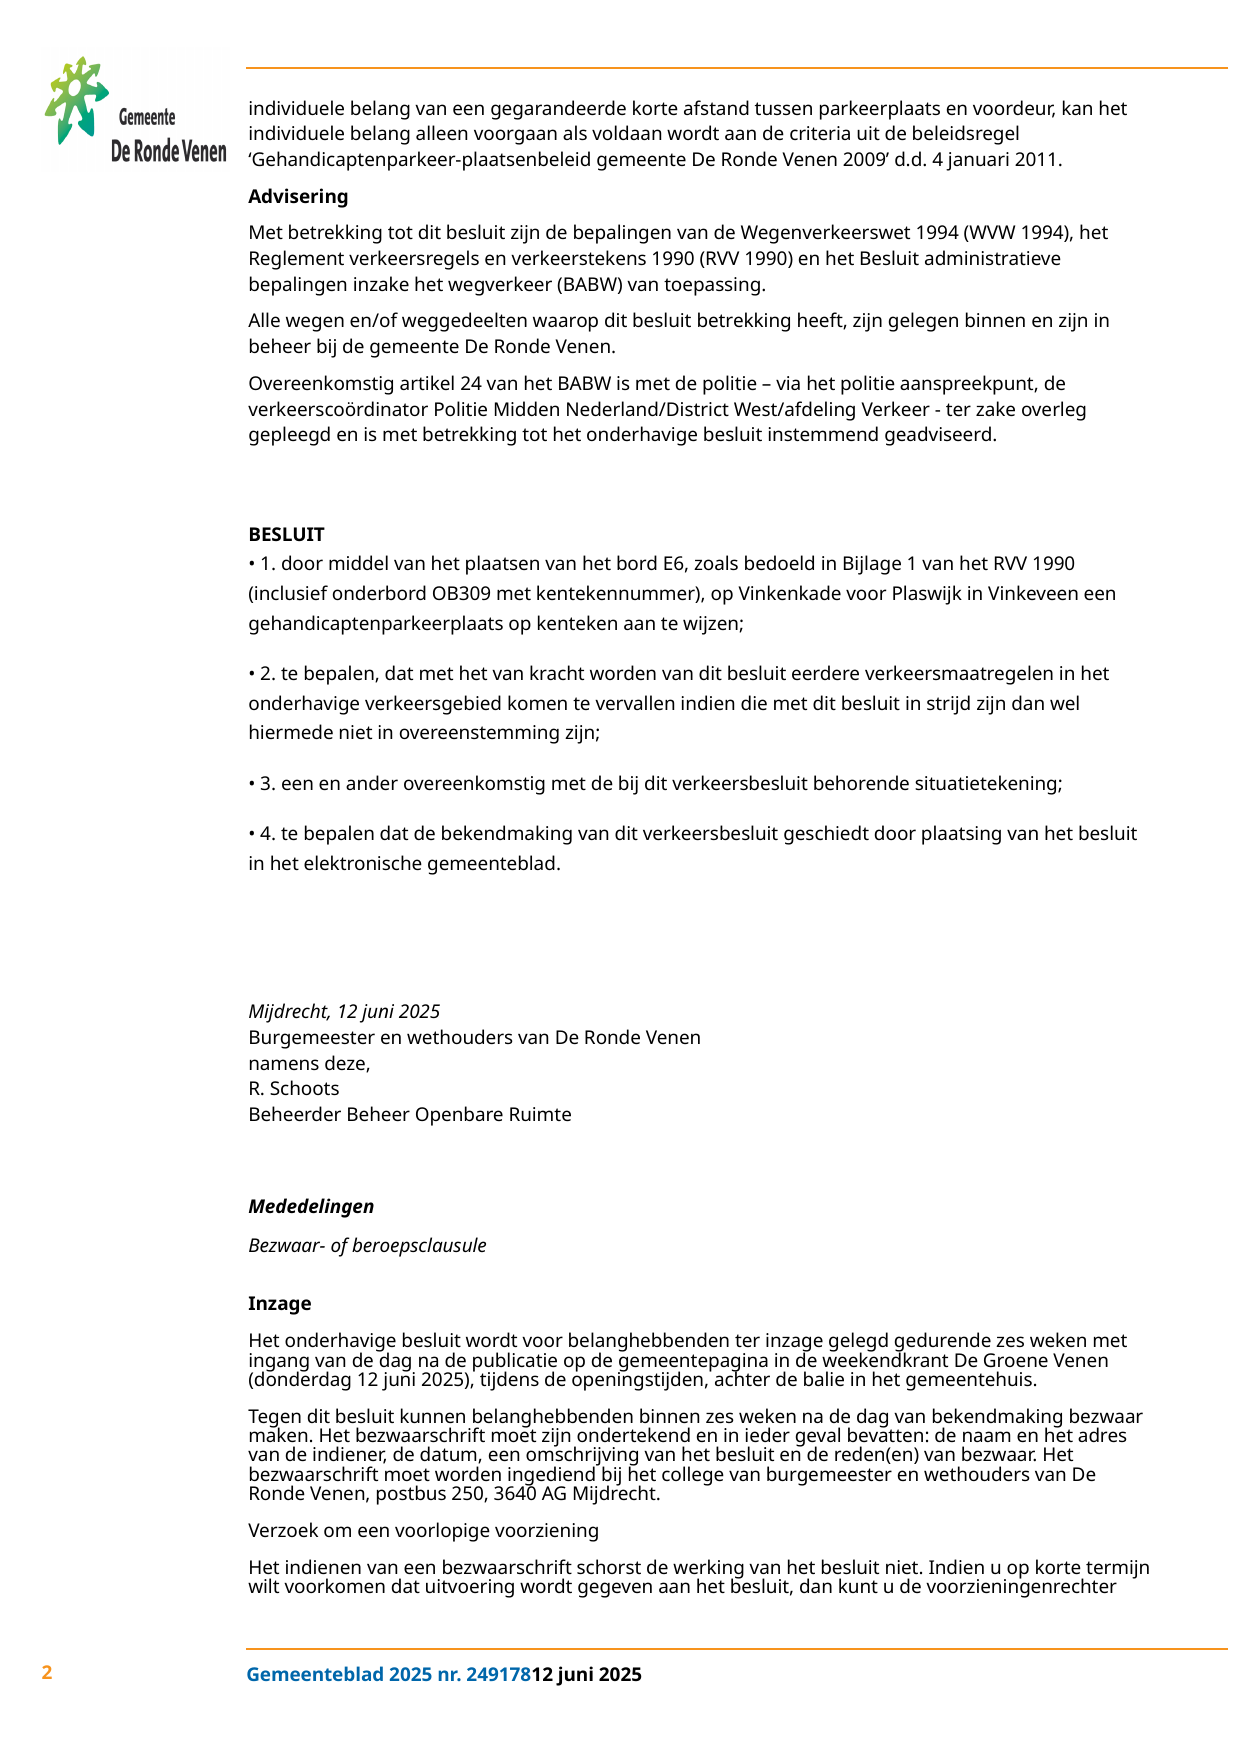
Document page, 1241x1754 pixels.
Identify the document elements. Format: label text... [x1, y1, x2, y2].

text Bezwaar- of beroepsclausule [248, 1233, 1152, 1258]
text Verzoek om een voorlopige voorziening [248, 1522, 1152, 1541]
text Het indienen van een bezwaarschrift schorst de werking van het besluit niet. Indien u op korte termijn wilt voorkomen dat uitvoering wordt gegeven aan het besluit, dan kunt u de voorzieningenrechter [248, 1559, 1152, 1597]
text Overeenkomstig artikel 24 van het BABW is met de politie – via het politie aanspreekpunt, de verkeerscoördinator Politie Midden Nederland/District West/afdeling Verkeer - ter zake overleg gepleegd en is met betrekking tot het onderhavige besluit instemmend geadviseerd. [248, 370, 1152, 447]
text • 1. door middel van het plaatsen van het bord E6, zoals bedoeld in Bijlage 1 van het RVV 1990 (inclusief onderbord OB309 met kentekennummer), op Vinkenkade voor Plaswijk in Vinkeveen een gehandicaptenparkeerplaats op kenteken aan te wijzen; [248, 551, 1152, 635]
text Tegen dit besluit kunnen belanghebbenden binnen zes weken na de dag van bekendmaking bezwaar maken. Het bezwaarschrift moet zijn ondertekend en in ieder geval bevatten: de naam en het adres van de indiener, de datum, een omschrijving van het besluit en de reden(en) van bezwaar. Het bezwaarschrift moet worden ingediend bij het college van burgemeester en wethouders van De Ronde Venen, postbus 250, 3640 AG Mijdrecht. [248, 1408, 1152, 1504]
text Het onderhavige besluit wordt voor belanghebbenden ter inzage gelegd gedurende zes weken met ingang van de dag na de publicatie op de gemeentepagina in de weekendkrant De Groene Venen (donderdag 12 juni 2025), tijdens de openingstijden, achter de balie in het gemeentehuis. [248, 1332, 1152, 1390]
text Met betrekking tot dit besluit zijn de bepalingen van de Wegenverkeerswet 1994 (WVW 1994), het Reglement verkeersregels en verkeerstekens 1990 (RVV 1990) en het Besluit administratieve bepalingen inzake het wegverkeer (BABW) van toepassing. [248, 219, 1152, 297]
text • 2. te bepalen, dat met het van kracht worden van dit besluit eerdere verkeersmaatregelen in het onderhavige verkeersgebied komen te vervallen indien die met dit besluit in strijd zijn dan wel hiermede niet in overeenstemming zijn; [248, 660, 1152, 745]
text • 3. een en ander overeenkomstig met de bij dit verkeersbesluit behorende situatietekening; [248, 770, 1152, 795]
text Advisering [248, 183, 1152, 209]
text Beheerder Beheer Openbare Ruimte [248, 1101, 1152, 1127]
text BESLUIT [248, 521, 1152, 547]
picture [41, 47, 231, 172]
text Burgemeester en wethouders van De Ronde Venen [248, 1024, 1152, 1050]
text Mijdrecht, 12 juni 2025 [248, 998, 1152, 1024]
text Inzage [248, 1295, 1152, 1315]
text Mededelingen [248, 1193, 1152, 1219]
text namens deze, [248, 1050, 1152, 1076]
text Alle wegen en/of weggedeelten waarop dit besluit betrekking heeft, zijn gelegen binnen en zijn in beheer bij de gemeente De Ronde Venen. [248, 308, 1152, 359]
text R. Schoots [248, 1076, 1152, 1101]
text individuele belang van een gegarandeerde korte afstand tussen parkeerplaats en voordeur, kan het individuele belang alleen voorgaan als voldaan wordt aan de criteria uit de beleidsregel ‘Gehandicaptenparkeer-plaatsenbeleid gemeente De Ronde Venen 2009’ d.d. 4 januari 2011. [248, 95, 1152, 172]
text • 4. te bepalen dat de bekendmaking van dit verkeersbesluit geschiedt door plaatsing van het besluit in het elektronische gemeenteblad. [248, 820, 1152, 875]
